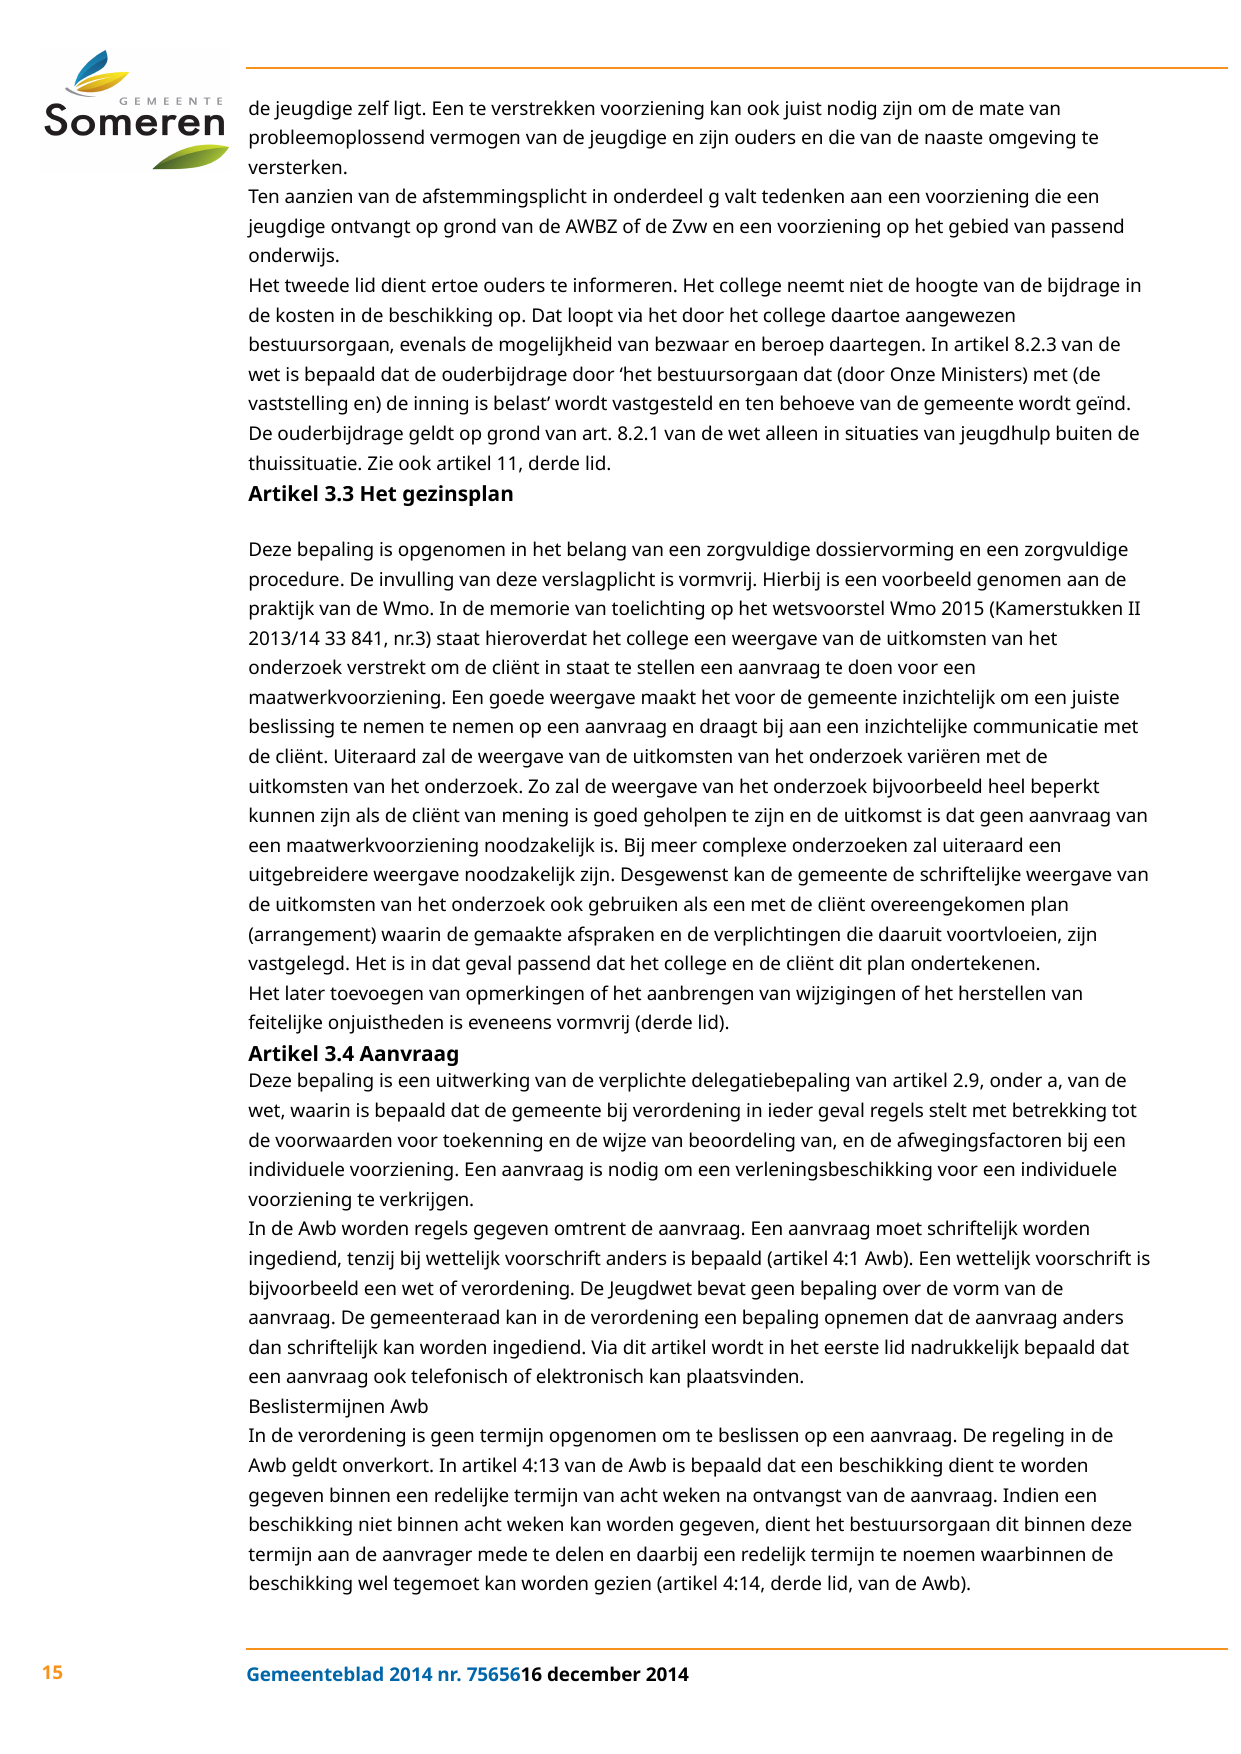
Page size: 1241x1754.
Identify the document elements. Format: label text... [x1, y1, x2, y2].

text Beslistermijnen Awb [248, 1393, 1152, 1419]
text Het later toevoegen van opmerkingen of het aanbrengen van wijzigingen of het herstellen van feitelijke onjuistheden is eveneens vormvrij (derde lid). [248, 980, 1152, 1035]
text In de Awb worden regels gegeven omtrent de aanvraag. Een aanvraag moet schriftelijk worden ingediend, tenzij bij wettelijk voorschrift anders is bepaald (artikel 4:1 Awb). Een wettelijk voorschrift is bijvoorbeeld een wet of verordening. De Jeugdwet bevat geen bepaling over de vorm van de aanvraag. De gemeenteraad kan in de verordening een bepaling opnemen dat de aanvraag anders dan schriftelijk kan worden ingediend. Via dit artikel wordt in het eerste lid nadrukkelijk bepaald dat een aanvraag ook telefonisch of elektronisch kan plaatsvinden. [248, 1216, 1152, 1389]
text de jeugdige zelf ligt. Een te verstrekken voorziening kan ook juist nodig zijn om de mate van probleemoplossend vermogen van de jeugdige en zijn ouders en die van de naaste omgeving te versterken. [248, 95, 1152, 180]
text Artikel 3.4 Aanvraag [248, 1039, 1152, 1068]
text Ten aanzien van de afstemmingsplicht in onderdeel g valt tedenken aan een voorziening die een jeugdige ontvangt op grond van de AWBZ of de Zvw en een voorziening op het gebied van passend onderwijs. [248, 183, 1152, 268]
text Artikel 3.3 Het gezinsplan [248, 479, 1152, 508]
text Het tweede lid dient ertoe ouders te informeren. Het college neemt niet de hoogte van de bijdrage in de kosten in de beschikking op. Dat loopt via het door het college daartoe aangewezen bestuursorgaan, evenals de mogelijkheid van bezwaar en beroep daartegen. In artikel 8.2.3 van de wet is bepaald dat de ouderbijdrage door ‘het bestuursorgaan dat (door Onze Ministers) met (de vaststelling en) de inning is belast’ wordt vastgesteld en ten behoeve van de gemeente wordt geïnd. De ouderbijdrage geldt op grond van art. 8.2.1 van de wet alleen in situaties van jeugdhulp buiten de thuissituatie. Zie ook artikel 11, derde lid. [248, 272, 1152, 476]
text Deze bepaling is opgenomen in het belang van een zorgvuldige dossiervorming en een zorgvuldige procedure. De invulling van deze verslagplicht is vormvrij. Hierbij is een voorbeeld genomen aan de praktijk van de Wmo. In de memorie van toelichting op het wetsvoorstel Wmo 2015 (Kamerstukken II 2013/14 33 841, nr.3) staat hieroverdat het college een weergave van de uitkomsten van het onderzoek verstrekt om de cliënt in staat te stellen een aanvraag te doen voor een maatwerkvoorziening. Een goede weergave maakt het voor de gemeente inzichtelijk om een juiste beslissing te nemen te nemen op een aanvraag en draagt bij aan een inzichtelijke communicatie met de cliënt. Uiteraard zal de weergave van de uitkomsten van het onderzoek variëren met de uitkomsten van het onderzoek. Zo zal de weergave van het onderzoek bijvoorbeeld heel beperkt kunnen zijn als de cliënt van mening is goed geholpen te zijn en de uitkomst is dat geen aanvraag van een maatwerkvoorziening noodzakelijk is. Bij meer complexe onderzoeken zal uiteraard een uitgebreidere weergave noodzakelijk zijn. Desgewenst kan de gemeente de schriftelijke weergave van de uitkomsten van het onderzoek ook gebruiken als een met de cliënt overeengekomen plan (arrangement) waarin de gemaakte afspraken en de verplichtingen die daaruit voortvloeien, zijn vastgelegd. Het is in dat geval passend dat het college en de cliënt dit plan ondertekenen. [248, 536, 1152, 976]
text In de verordening is geen termijn opgenomen om te beslissen op een aanvraag. De regeling in de Awb geldt onverkort. In artikel 4:13 van de Awb is bepaald dat een beschikking dient te worden gegeven binnen een redelijke termijn van acht weken na ontvangst van de aanvraag. Indien een beschikking niet binnen acht weken kan worden gegeven, dient het bestuursorgaan dit binnen deze termijn aan de aanvrager mede te delen en daarbij een redelijk termijn te noemen waarbinnen de beschikking wel tegemoet kan worden gezien (artikel 4:14, derde lid, van de Awb). [248, 1423, 1152, 1596]
text Deze bepaling is een uitwerking van de verplichte delegatiebepaling van artikel 2.9, onder a, van de wet, waarin is bepaald dat de gemeente bij verordening in ieder geval regels stelt met betrekking tot de voorwaarden voor toekenning en de wijze van beoordeling van, en de afwegingsfactoren bij een individuele voorziening. Een aanvraag is nodig om een verleningsbeschikking voor een individuele voorziening te verkrijgen. [248, 1068, 1152, 1212]
picture [41, 47, 231, 172]
